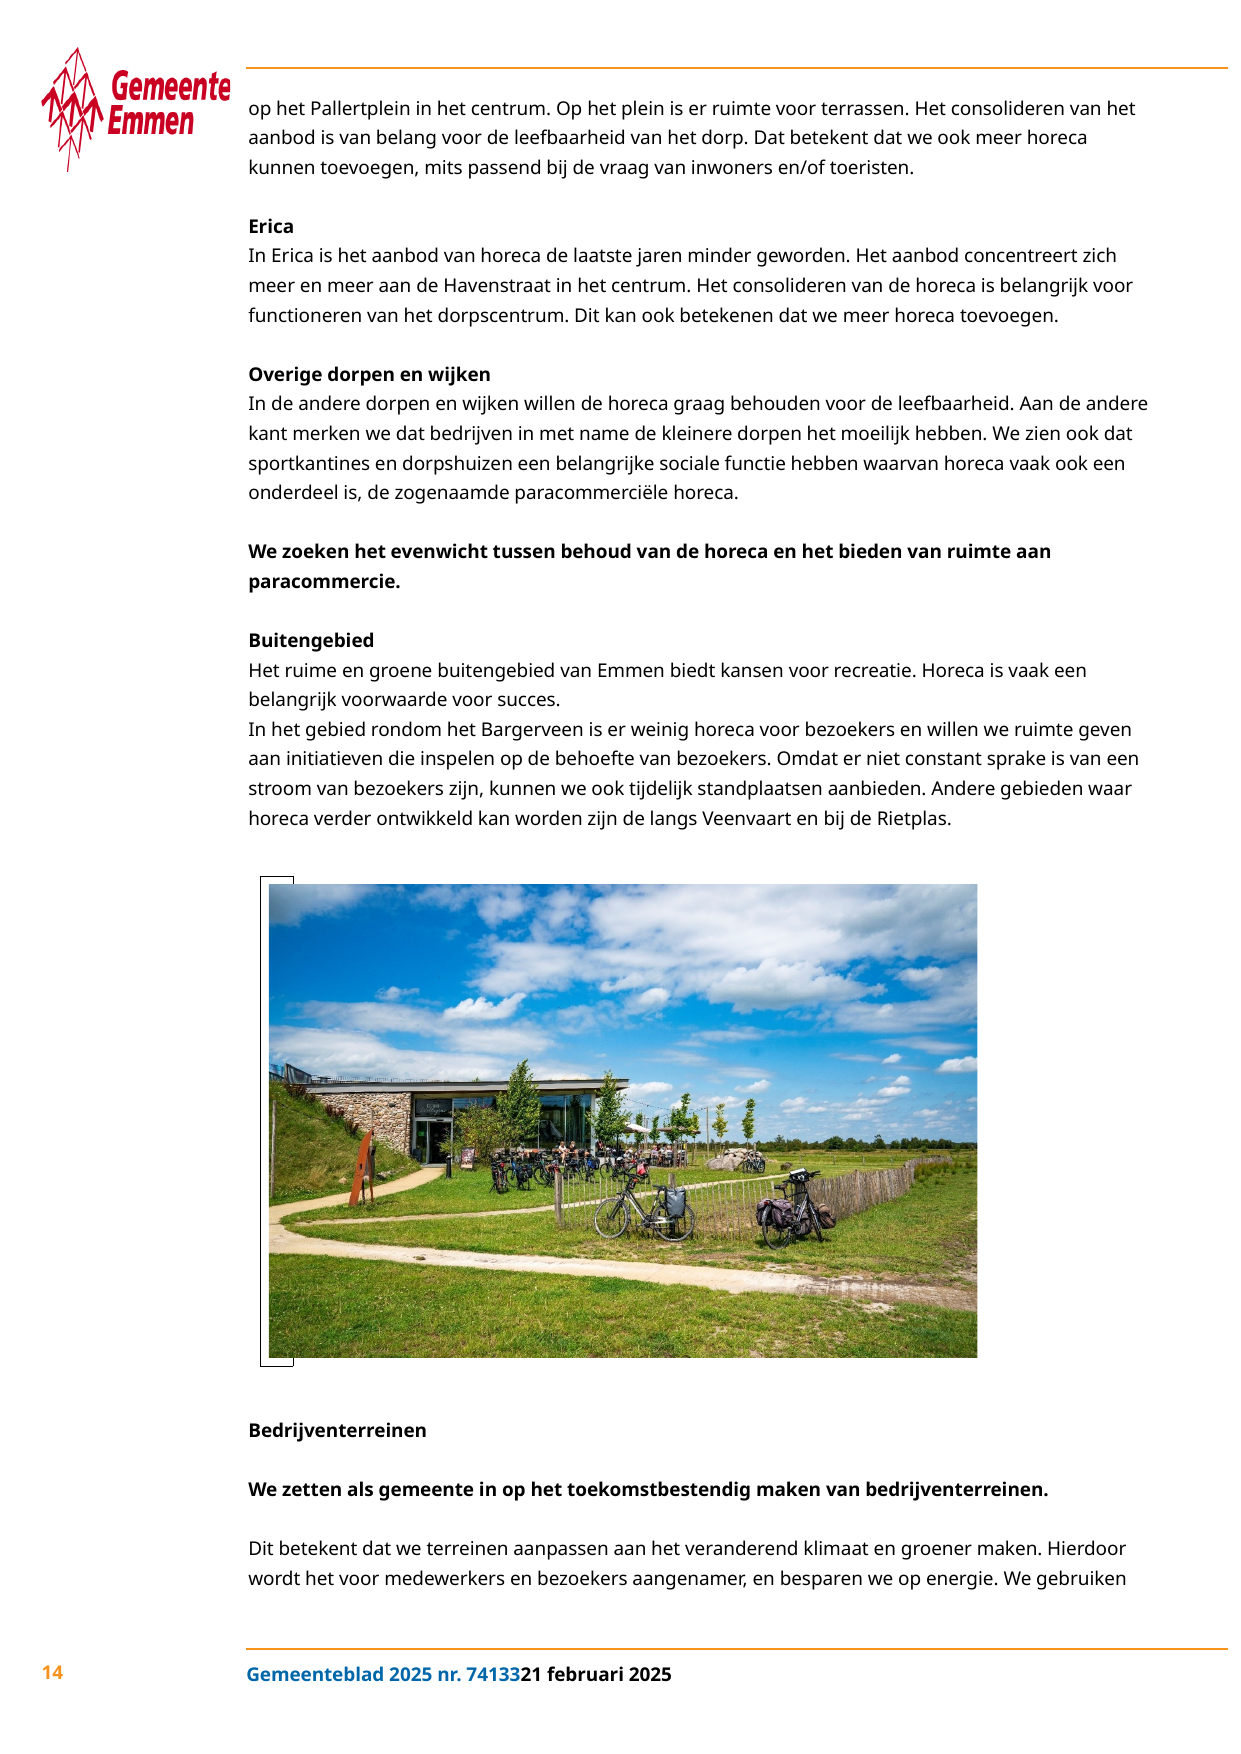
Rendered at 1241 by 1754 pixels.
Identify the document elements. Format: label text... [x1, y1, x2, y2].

text Buitengebied [248, 627, 1152, 653]
text Dit betekent dat we terreinen aanpassen aan het veranderend klimaat en groener maken. Hierdoor wordt het voor medewerkers en bezoekers aangenamer, en besparen we op energie. We gebruiken [248, 1535, 1152, 1591]
picture [268, 884, 978, 1358]
text Het ruime en groene buitengebied van Emmen biedt kansen voor recreatie. Horeca is vaak een belangrijk voorwaarde voor succes. [248, 657, 1152, 712]
text Erica [248, 213, 1152, 239]
picture [41, 47, 231, 172]
text We zoeken het evenwicht tussen behoud van de horeca en het bieden van ruimte aan paracommercie. [248, 538, 1152, 594]
text We zetten als gemeente in op het toekomstbestendig maken van bedrijventerreinen. [248, 1476, 1152, 1502]
text In Erica is het aanbod van horeca de laatste jaren minder geworden. Het aanbod concentreert zich meer en meer aan de Havenstraat in het centrum. Het consolideren van de horeca is belangrijk voor functioneren van het dorpscentrum. Dit kan ook betekenen dat we meer horeca toevoegen. [248, 243, 1152, 328]
text Overige dorpen en wijken [248, 361, 1152, 387]
text op het Pallertplein in het centrum. Op het plein is er ruimte voor terrassen. Het consolideren van het aanbod is van belang voor de leefbaarheid van het dorp. Dat betekent dat we ook meer horeca kunnen toevoegen, mits passend bij de vraag van inwoners en/of toeristen. [248, 95, 1152, 180]
text In het gebied rondom het Bargerveen is er weinig horeca voor bezoekers en willen we ruimte geven aan initiatieven die inspelen op de behoefte van bezoekers. Omdat er niet constant sprake is van een stroom van bezoekers zijn, kunnen we ook tijdelijk standplaatsen aanbieden. Andere gebieden waar horeca verder ontwikkeld kan worden zijn de langs Veenvaart en bij de Rietplas. [248, 716, 1152, 831]
text In de andere dorpen en wijken willen de horeca graag behouden voor de leefbaarheid. Aan de andere kant merken we dat bedrijven in met name de kleinere dorpen het moeilijk hebben. We zien ook dat sportkantines en dorpshuizen een belangrijke sociale functie hebben waarvan horeca vaak ook een onderdeel is, de zogenaamde paracommerciële horeca. [248, 391, 1152, 505]
text Bedrijventerreinen [248, 1417, 1152, 1443]
